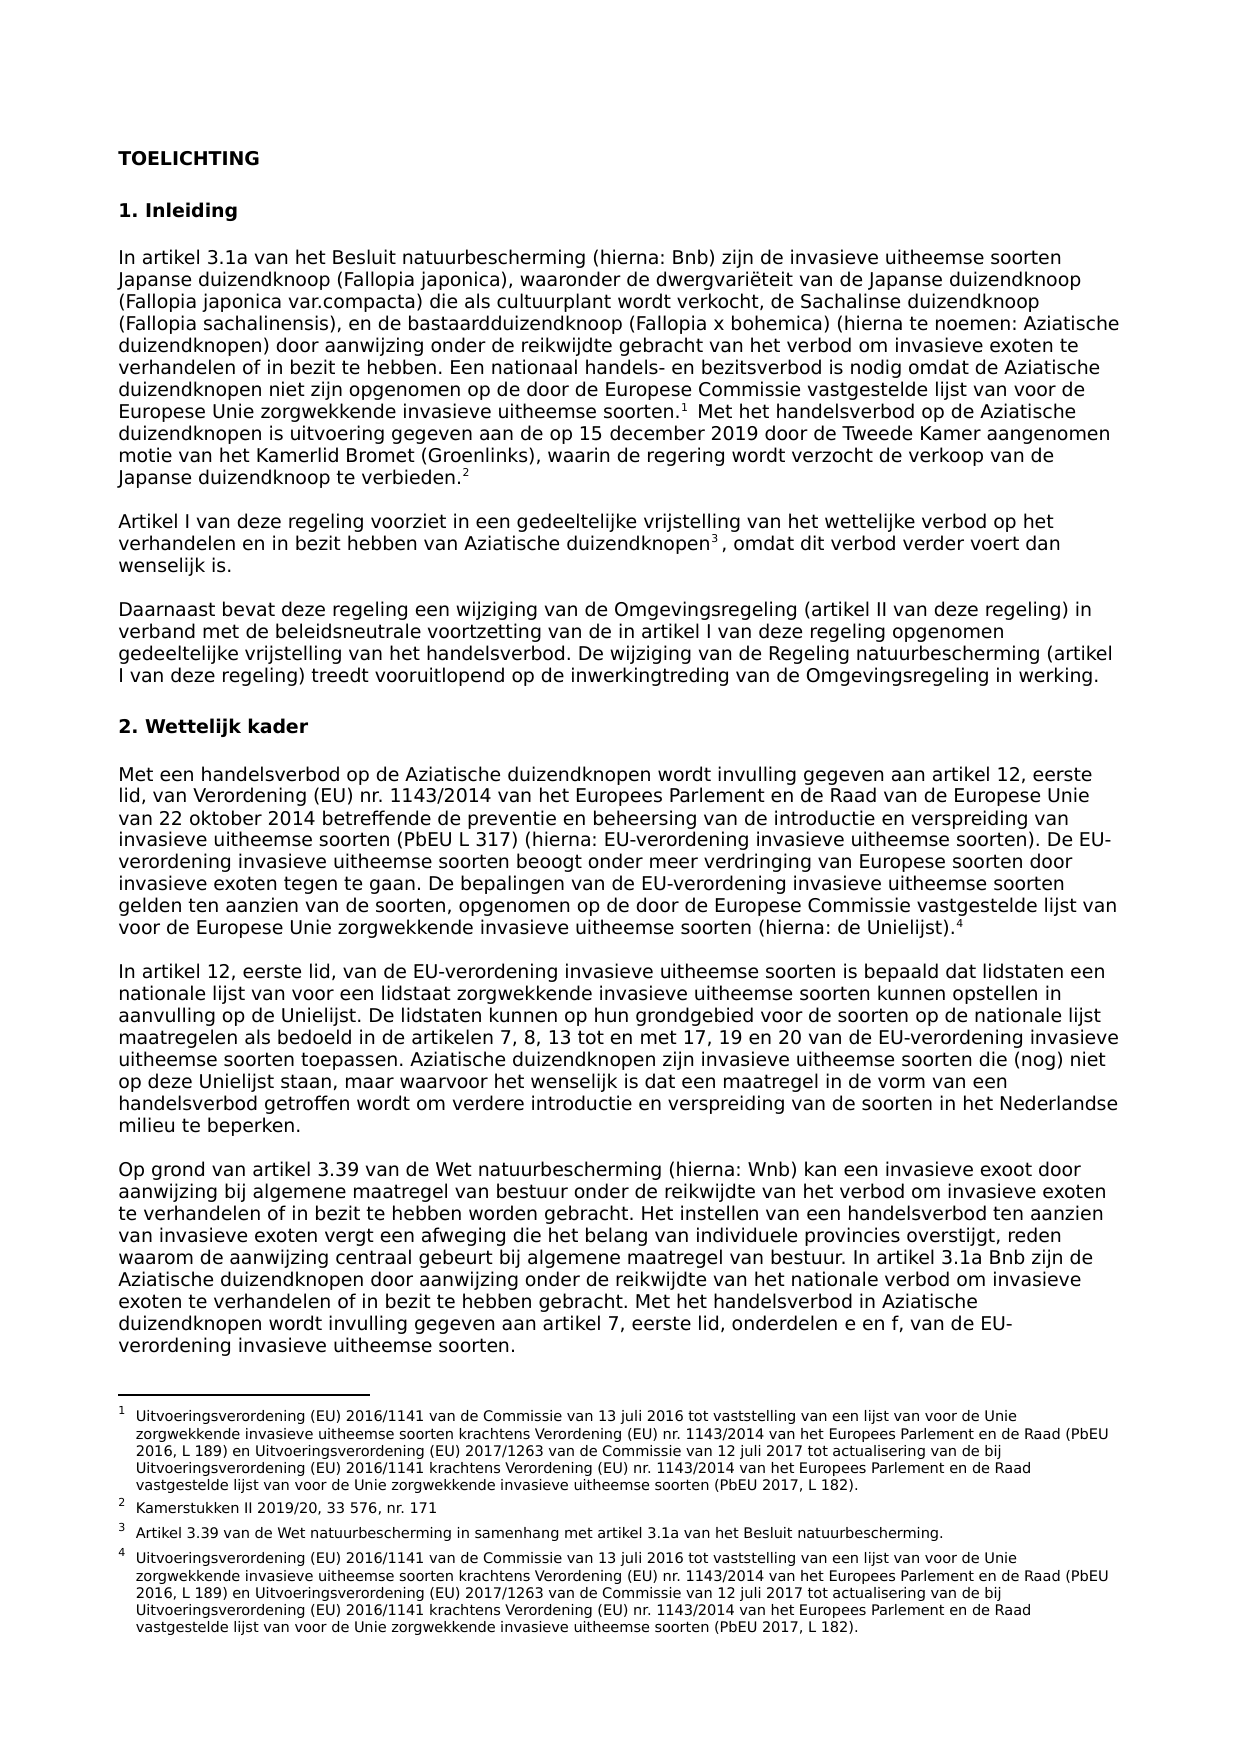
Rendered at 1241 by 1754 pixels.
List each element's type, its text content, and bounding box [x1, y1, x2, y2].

subtitle 2. Wettelijk kader [118, 716, 1122, 738]
subtitle 1. Inleiding [118, 200, 1122, 222]
text Artikel I van deze regeling voorziet in een gedeeltelijke vrijstelling van het wettelijke verbod op het verhandelen en in bezit hebben van Aziatische duizendknopen, omdat dit verbod verder voert dan wenselijk is. [118, 511, 1122, 577]
subtitle TOELICHTING [118, 148, 1122, 170]
text In artikel 3.1a van het Besluit natuurbescherming (hierna: Bnb) zijn de invasieve uitheemse soorten Japanse duizendknoop (Fallopia japonica), waaronder de dwergvariëteit van de Japanse duizendknoop (Fallopia japonica var.compacta) die als cultuurplant wordt verkocht, de Sachalinse duizendknoop (Fallopia sachalinensis), en de bastaardduizendknoop (Fallopia x bohemica) (hierna te noemen: Aziatische duizendknopen) door aanwijzing onder de reikwijdte gebracht van het verbod om invasieve exoten te verhandelen of in bezit te hebben. Een nationaal handels- en bezitsverbod is nodig omdat de Aziatische duizendknopen niet zijn opgenomen op de door de Europese Commissie vastgestelde lijst van voor de Europese Unie zorgwekkende invasieve uitheemse soorten. Met het handelsverbod op de Aziatische duizendknopen is uitvoering gegeven aan de op 15 december 2019 door de Tweede Kamer aangenomen motie van het Kamerlid Bromet (Groenlinks), waarin de regering wordt verzocht de verkoop van de Japanse duizendknoop te verbieden. [118, 247, 1122, 489]
text Daarnaast bevat deze regeling een wijziging van de Omgevingsregeling (artikel II van deze regeling) in verband met de beleidsneutrale voortzetting van de in artikel I van deze regeling opgenomen gedeeltelijke vrijstelling van het handelsverbod. De wijziging van de Regeling natuurbescherming (artikel I van deze regeling) treedt vooruitlopend op de inwerkingtreding van de Omgevingsregeling in werking. [118, 598, 1122, 686]
text Op grond van artikel 3.39 van de Wet natuurbescherming (hierna: Wnb) kan een invasieve exoot door aanwijzing bij algemene maatregel van bestuur onder de reikwijdte van het verbod om invasieve exoten te verhandelen of in bezit te hebben worden gebracht. Het instellen van een handelsverbod ten aanzien van invasieve exoten vergt een afweging die het belang van individuele provincies overstijgt, reden waarom de aanwijzing centraal gebeurt bij algemene maatregel van bestuur. In artikel 3.1a Bnb zijn de Aziatische duizendknopen door aanwijzing onder de reikwijdte van het nationale verbod om invasieve exoten te verhandelen of in bezit te hebben gebracht. Met het handelsverbod in Aziatische duizendknopen wordt invulling gegeven aan artikel 7, eerste lid, onderdelen e en f, van de EU-verordening invasieve uitheemse soorten. [118, 1159, 1122, 1357]
text Uitvoeringsverordening (EU) 2016/1141 van de Commissie van 13 juli 2016 tot vaststelling van een lijst van voor de Unie zorgwekkende invasieve uitheemse soorten krachtens Verordening (EU) nr. 1143/2014 van het Europees Parlement en de Raad (PbEU 2016, L 189) en Uitvoeringsverordening (EU) 2017/1263 van de Commissie van 12 juli 2017 tot actualisering van de bij Uitvoeringsverordening (EU) 2016/1141 krachtens Verordening (EU) nr. 1143/2014 van het Europees Parlement en de Raad vastgestelde lijst van voor de Unie zorgwekkende invasieve uitheemse soorten (PbEU 2017, L 182). [118, 1546, 1122, 1636]
text Uitvoeringsverordening (EU) 2016/1141 van de Commissie van 13 juli 2016 tot vaststelling van een lijst van voor de Unie zorgwekkende invasieve uitheemse soorten krachtens Verordening (EU) nr. 1143/2014 van het Europees Parlement en de Raad (PbEU 2016, L 189) en Uitvoeringsverordening (EU) 2017/1263 van de Commissie van 12 juli 2017 tot actualisering van de bij Uitvoeringsverordening (EU) 2016/1141 krachtens Verordening (EU) nr. 1143/2014 van het Europees Parlement en de Raad vastgestelde lijst van voor de Unie zorgwekkende invasieve uitheemse soorten (PbEU 2017, L 182). [118, 1404, 1122, 1493]
text Met een handelsverbod op de Aziatische duizendknopen wordt invulling gegeven aan artikel 12, eerste lid, van Verordening (EU) nr. 1143/2014 van het Europees Parlement en de Raad van de Europese Unie van 22 oktober 2014 betreffende de preventie en beheersing van de introductie en verspreiding van invasieve uitheemse soorten (PbEU L 317) (hierna: EU-verordening invasieve uitheemse soorten). De EU-verordening invasieve uitheemse soorten beoogt onder meer verdringing van Europese soorten door invasieve exoten tegen te gaan. De bepalingen van de EU-verordening invasieve uitheemse soorten gelden ten aanzien van de soorten, opgenomen op de door de Europese Commissie vastgestelde lijst van voor de Europese Unie zorgwekkende invasieve uitheemse soorten (hierna: de Unielijst). [118, 763, 1122, 939]
text Artikel 3.39 van de Wet natuurbescherming in samenhang met artikel 3.1a van het Besluit natuurbescherming. [118, 1521, 1122, 1543]
text In artikel 12, eerste lid, van de EU-verordening invasieve uitheemse soorten is bepaald dat lidstaten een nationale lijst van voor een lidstaat zorgwekkende invasieve uitheemse soorten kunnen opstellen in aanvulling op de Unielijst. De lidstaten kunnen op hun grondgebied voor de soorten op de nationale lijst maatregelen als bedoeld in de artikelen 7, 8, 13 tot en met 17, 19 en 20 van de EU-verordening invasieve uitheemse soorten toepassen. Aziatische duizendknopen zijn invasieve uitheemse soorten die (nog) niet op deze Unielijst staan, maar waarvoor het wenselijk is dat een maatregel in de vorm van een handelsverbod getroffen wordt om verdere introductie en verspreiding van de soorten in het Nederlandse milieu te beperken. [118, 961, 1122, 1137]
text Kamerstukken II 2019/20, 33 576, nr. 171 [118, 1496, 1122, 1518]
